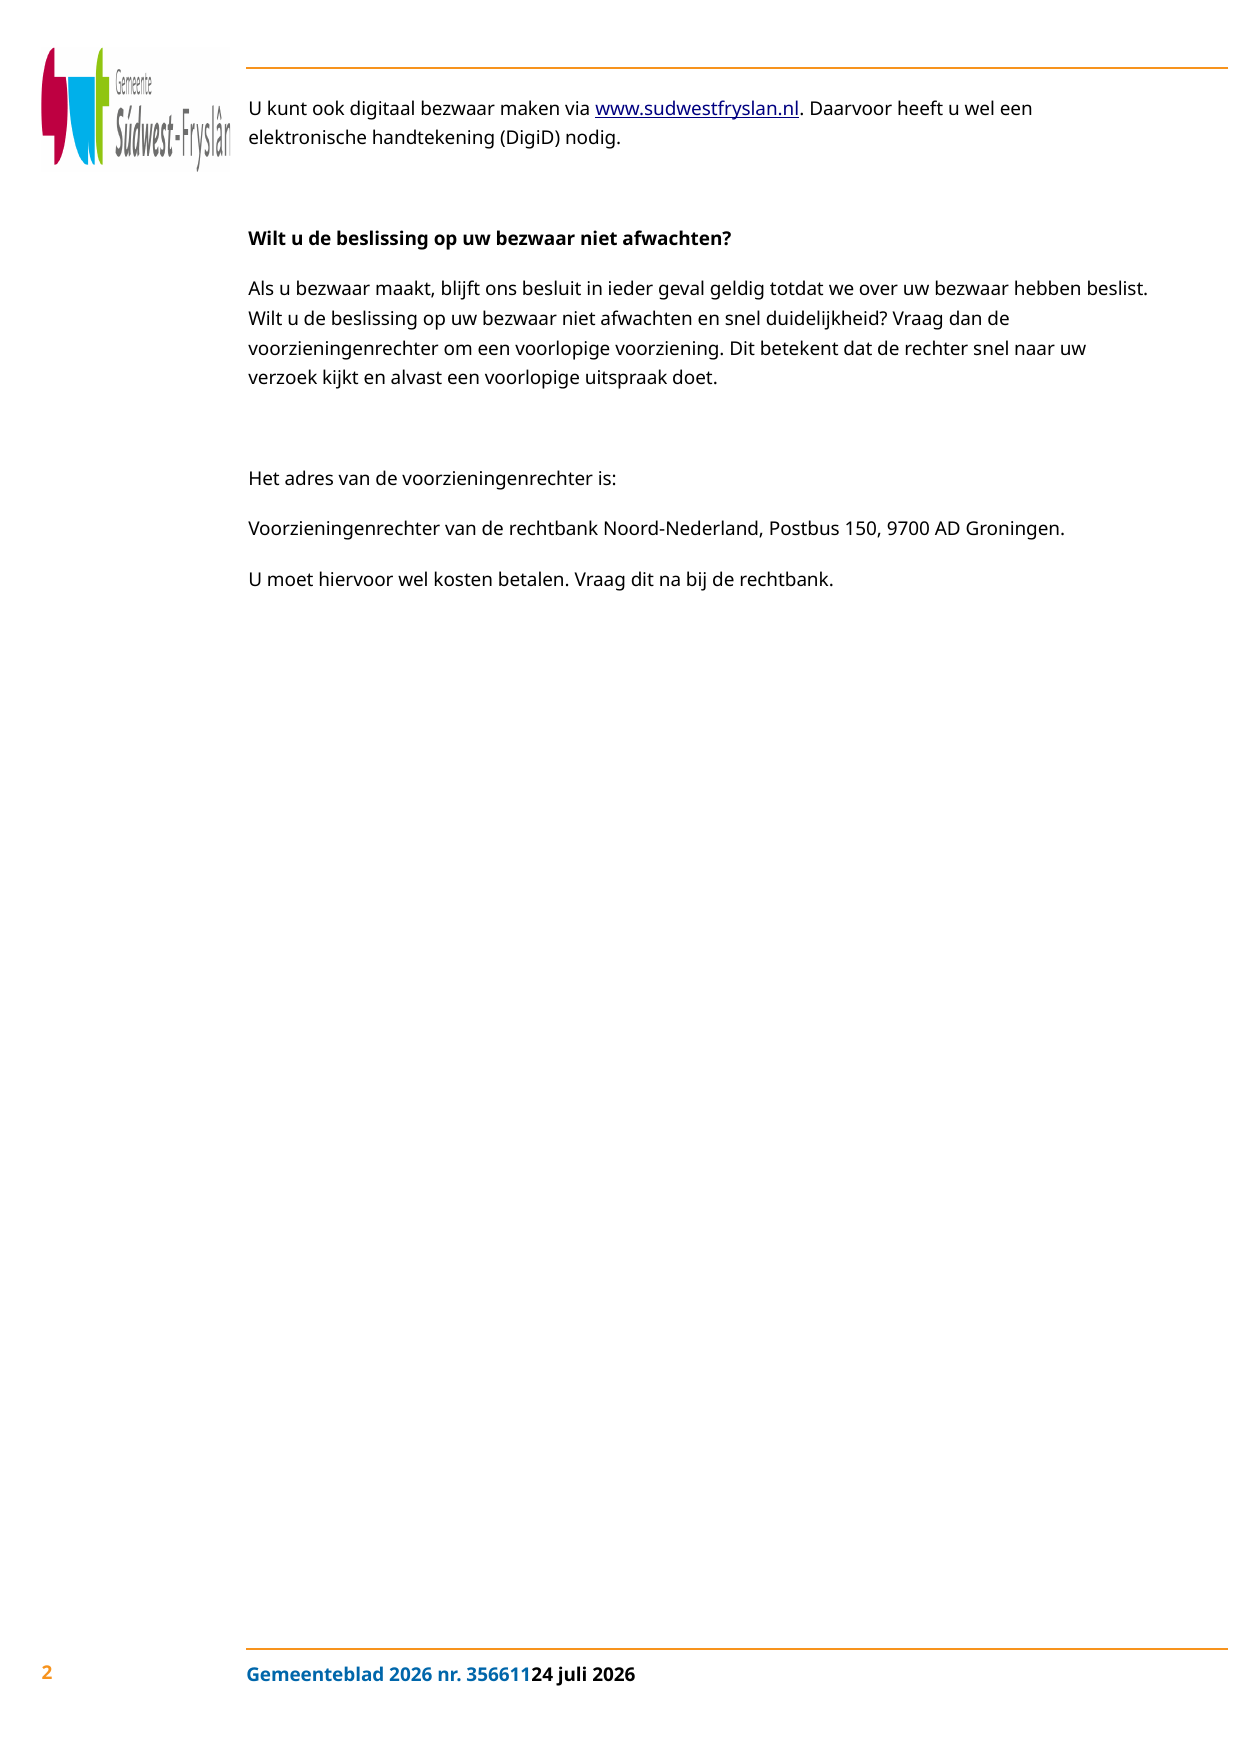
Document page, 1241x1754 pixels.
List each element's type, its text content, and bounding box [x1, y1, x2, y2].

text U kunt ook digitaal bezwaar maken via www.sudwestfryslan.nl. Daarvoor heeft u wel een elektronische handtekening (DigiD) nodig. [248, 95, 1152, 150]
picture [41, 47, 231, 172]
text U moet hiervoor wel kosten betalen. Vraag dit na bij de rechtbank. [248, 566, 1152, 592]
text Als u bezwaar maakt, blijft ons besluit in ieder geval geldig totdat we over uw bezwaar hebben beslist. Wilt u de beslissing op uw bezwaar niet afwachten en snel duidelijkheid? Vraag dan de voorzieningenrechter om een voorlopige voorziening. Dit betekent dat de rechter snel naar uw verzoek kijkt en alvast een voorlopige uitspraak doet. [248, 276, 1152, 390]
text Wilt u de beslissing op uw bezwaar niet afwachten? [248, 225, 1152, 251]
text Voorzieningenrechter van de rechtbank Noord-Nederland, Postbus 150, 9700 AD Groningen. [248, 516, 1152, 541]
text Het adres van de voorzieningenrechter is: [248, 465, 1152, 491]
